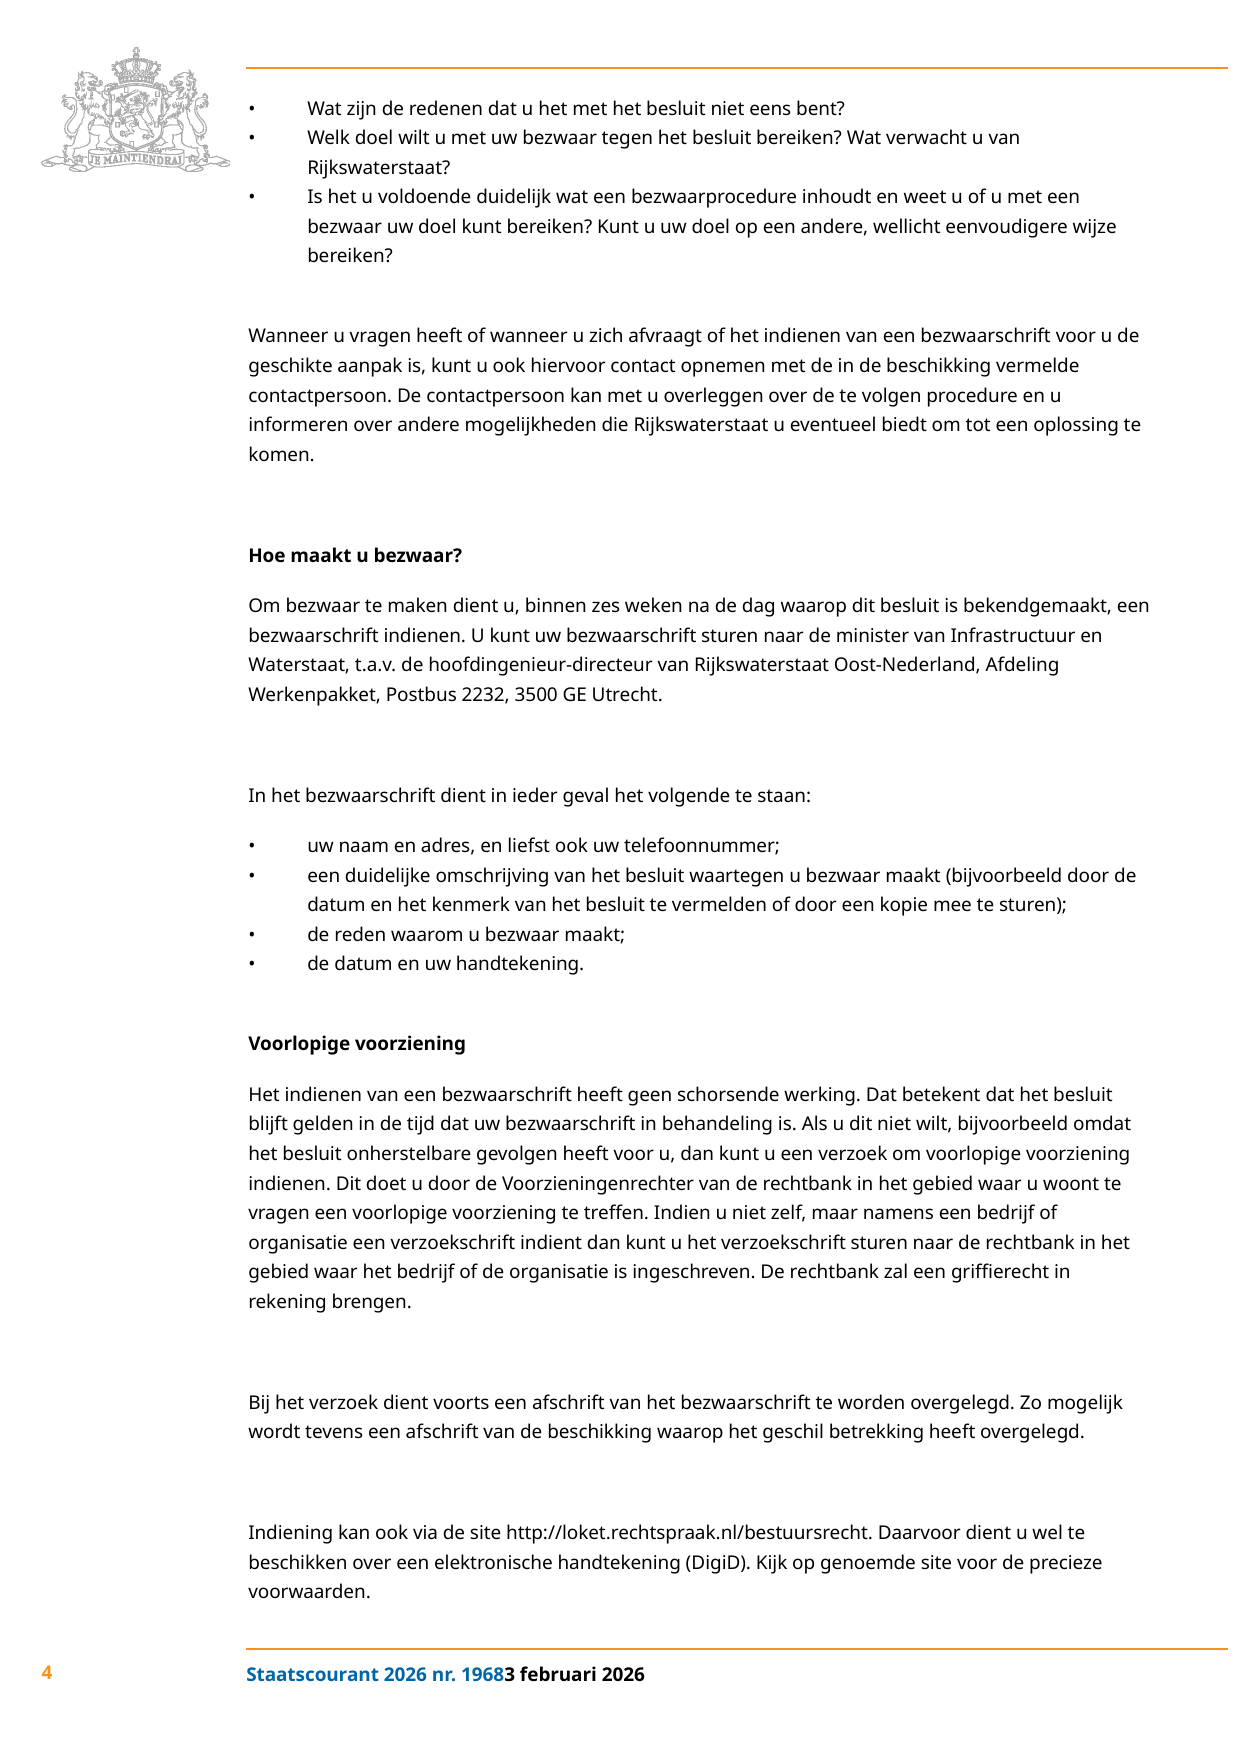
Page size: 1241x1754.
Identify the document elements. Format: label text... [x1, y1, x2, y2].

picture [41, 47, 231, 172]
list de datum en uw handtekening. [248, 951, 1152, 976]
text Wanneer u vragen heeft of wanneer u zich afvraagt of het indienen van een bezwaarschrift voor u de geschikte aanpak is, kunt u ook hiervoor contact opnemen met de in de beschikking vermelde contactpersoon. De contactpersoon kan met u overleggen over de te volgen procedure en u informeren over andere mogelijkheden die Rijkswaterstaat u eventueel biedt om tot een oplossing te komen. [248, 323, 1152, 467]
list de reden waarom u bezwaar maakt; [248, 921, 1152, 947]
text Om bezwaar te maken dient u, binnen zes weken na de dag waarop dit besluit is bekendgemaakt, een bezwaarschrift indienen. U kunt uw bezwaarschrift sturen naar de minister van Infrastructuur en Waterstaat, t.a.v. de hoofdingenieur-directeur van Rijkswaterstaat Oost-Nederland, Afdeling Werkenpakket, Postbus 2232, 3500 GE Utrecht. [248, 592, 1152, 707]
list Wat zijn de redenen dat u het met het besluit niet eens bent? [248, 95, 1152, 121]
list uw naam en adres, en liefst ook uw telefoonnummer; [248, 832, 1152, 858]
list Welk doel wilt u met uw bezwaar tegen het besluit bereiken? Wat verwacht u van Rijkswaterstaat? [248, 124, 1152, 180]
text Bij het verzoek dient voorts een afschrift van het bezwaarschrift te worden overgelegd. Zo mogelijk wordt tevens een afschrift van de beschikking waarop het geschil betrekking heeft overgelegd. [248, 1389, 1152, 1444]
text Voorlopige voorziening [248, 1031, 1152, 1056]
text Het indienen van een bezwaarschrift heeft geen schorsende werking. Dat betekent dat het besluit blijft gelden in de tijd dat uw bezwaarschrift in behandeling is. Als u dit niet wilt, bijvoorbeeld omdat het besluit onherstelbare gevolgen heeft voor u, dan kunt u een verzoek om voorlopige voorziening indienen. Dit doet u door de Voorzieningenrechter van de rechtbank in het gebied waar u woont te vragen een voorlopige voorziening te treffen. Indien u niet zelf, maar namens een bedrijf of organisatie een verzoekschrift indient dan kunt u het verzoekschrift sturen naar de rechtbank in het gebied waar het bedrijf of de organisatie is ingeschreven. De rechtbank zal een griffierecht in rekening brengen. [248, 1081, 1152, 1314]
text In het bezwaarschrift dient in ieder geval het volgende te staan: [248, 782, 1152, 808]
list een duidelijke omschrijving van het besluit waartegen u bezwaar maakt (bijvoorbeeld door de datum en het kenmerk van het besluit te vermelden of door een kopie mee te sturen); [248, 862, 1152, 917]
list Is het u voldoende duidelijk wat een bezwaarprocedure inhoudt en weet u of u met een bezwaar uw doel kunt bereiken? Kunt u uw doel op een andere, wellicht eenvoudigere wijze bereiken? [248, 183, 1152, 268]
text Hoe maakt u bezwaar? [248, 542, 1152, 568]
text Indiening kan ook via de site http://loket.rechtspraak.nl/bestuursrecht. Daarvoor dient u wel te beschikken over een elektronische handtekening (DigiD). Kijk op genoemde site voor de precieze voorwaarden. [248, 1519, 1152, 1604]
